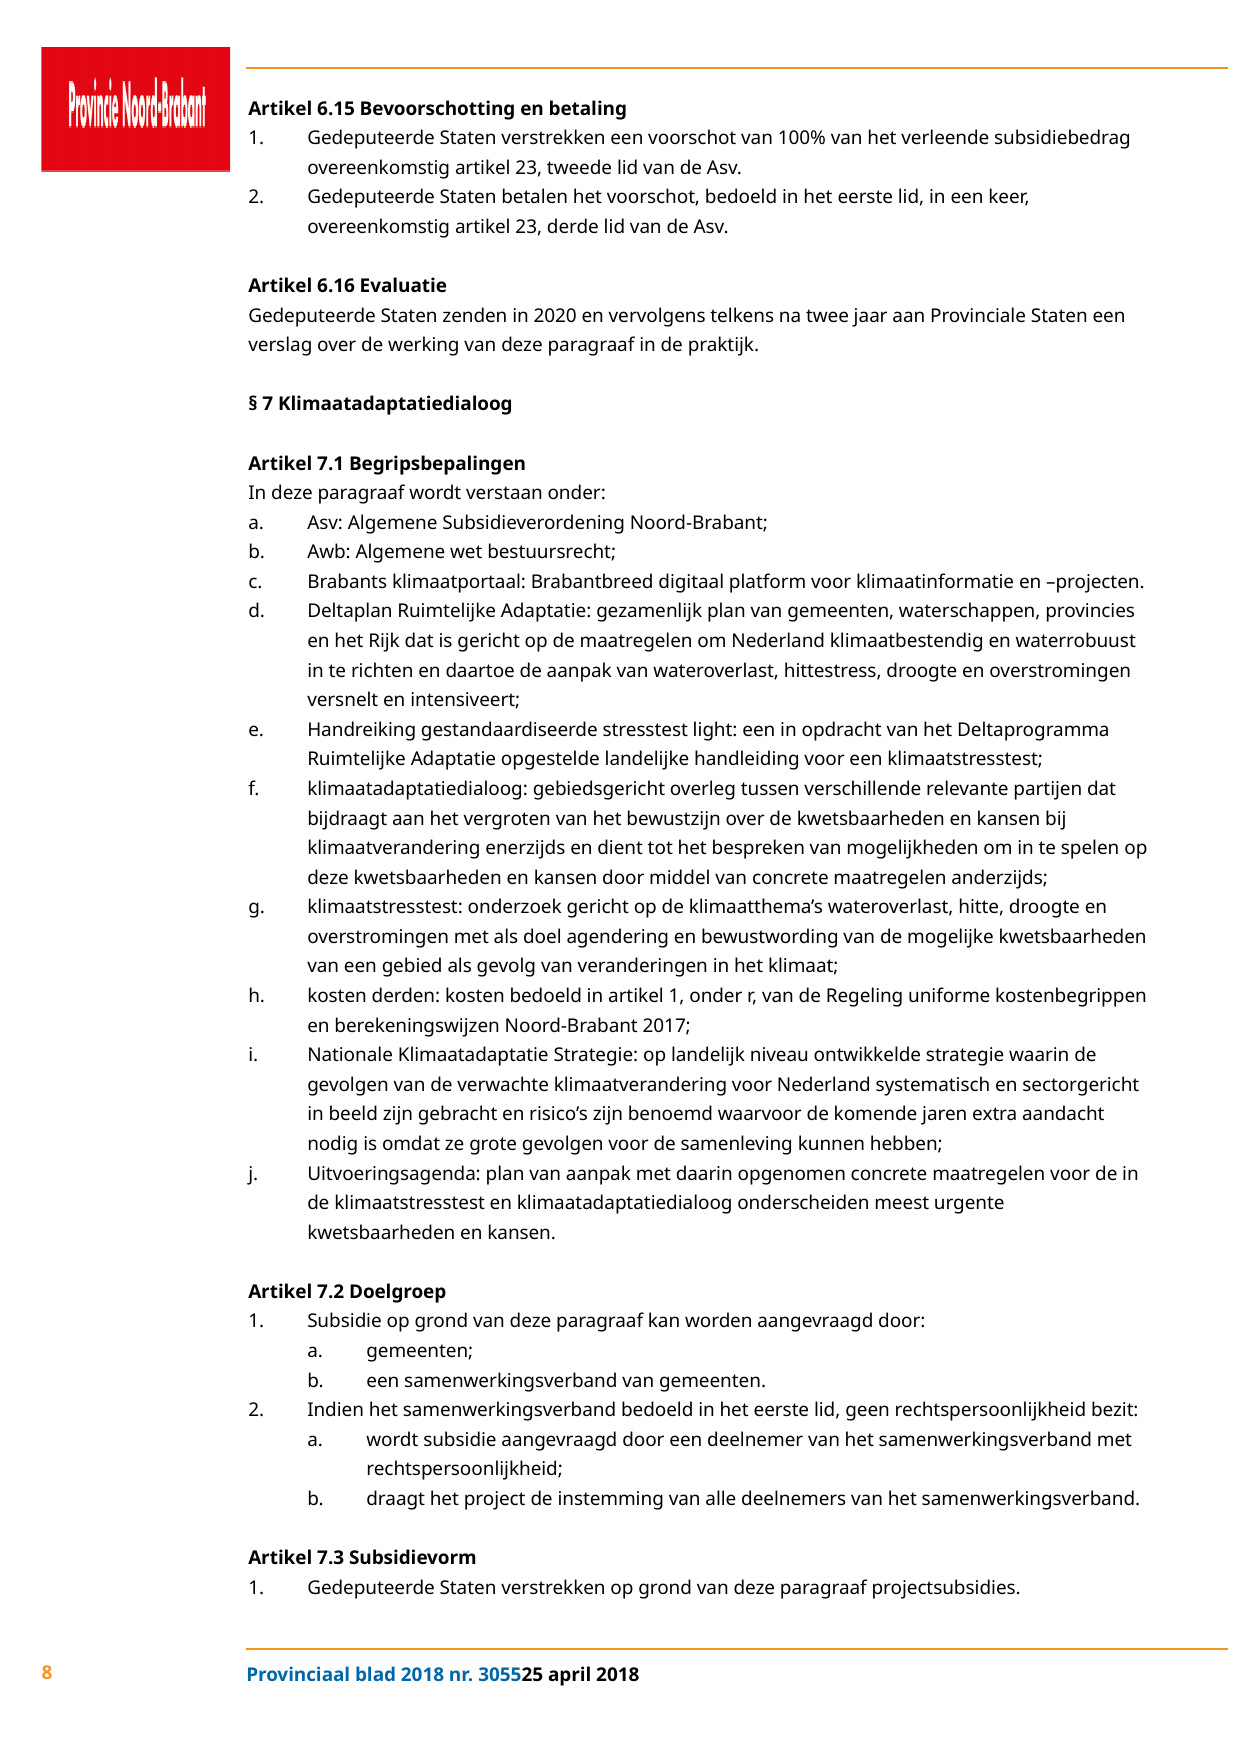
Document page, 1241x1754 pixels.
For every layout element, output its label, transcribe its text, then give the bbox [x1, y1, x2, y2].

list draagt het project de instemming van alle deelnemers van het samenwerkingsverband. [307, 1485, 1152, 1511]
list Uitvoeringsagenda: plan van aanpak met daarin opgenomen concrete maatregelen voor de in de klimaatstresstest en klimaatadaptatiedialoog onderscheiden meest urgente kwetsbaarheden en kansen. [248, 1160, 1152, 1245]
list gemeenten; [307, 1337, 1152, 1363]
list Indien het samenwerkingsverband bedoeld in het eerste lid, geen rechtspersoonlijkheid bezit: [248, 1396, 1152, 1422]
text Artikel 6.16 Evaluatie [248, 272, 1152, 298]
picture [41, 47, 231, 172]
list Gedeputeerde Staten verstrekken op grond van deze paragraaf projectsubsidies. [248, 1574, 1152, 1600]
text Artikel 7.2 Doelgroep [248, 1278, 1152, 1304]
list een samenwerkingsverband van gemeenten. [307, 1367, 1152, 1393]
text Gedeputeerde Staten zenden in 2020 en vervolgens telkens na twee jaar aan Provinciale Staten een verslag over de werking van deze paragraaf in de praktijk. [248, 302, 1152, 357]
text In deze paragraaf wordt verstaan onder: [248, 479, 1152, 505]
text Artikel 7.1 Begripsbepalingen [248, 450, 1152, 476]
list Asv: Algemene Subsidieverordening Noord-Brabant; [248, 509, 1152, 535]
list Gedeputeerde Staten verstrekken een voorschot van 100% van het verleende subsidiebedrag overeenkomstig artikel 23, tweede lid van de Asv. [248, 124, 1152, 180]
list kosten derden: kosten bedoeld in artikel 1, onder r, van de Regeling uniforme kostenbegrippen en berekeningswijzen Noord-Brabant 2017; [248, 982, 1152, 1038]
list Gedeputeerde Staten betalen het voorschot, bedoeld in het eerste lid, in een keer, overeenkomstig artikel 23, derde lid van de Asv. [248, 183, 1152, 239]
list klimaatadaptatiedialoog: gebiedsgericht overleg tussen verschillende relevante partijen dat bijdraagt aan het vergroten van het bewustzijn over de kwetsbaarheden en kansen bij klimaatverandering enerzijds en dient tot het bespreken van mogelijkheden om in te spelen op deze kwetsbaarheden en kansen door middel van concrete maatregelen anderzijds; [248, 775, 1152, 890]
list wordt subsidie aangevraagd door een deelnemer van het samenwerkingsverband met rechtspersoonlijkheid; [307, 1426, 1152, 1481]
list klimaatstresstest: onderzoek gericht op de klimaatthema’s wateroverlast, hitte, droogte en overstromingen met als doel agendering en bewustwording van de mogelijke kwetsbaarheden van een gebied als gevolg van veranderingen in het klimaat; [248, 893, 1152, 978]
text Artikel 7.3 Subsidievorm [248, 1544, 1152, 1570]
list Brabants klimaatportaal: Brabantbreed digitaal platform voor klimaatinformatie en –projecten. [248, 568, 1152, 594]
list Subsidie op grond van deze paragraaf kan worden aangevraagd door: [248, 1308, 1152, 1333]
text Artikel 6.15 Bevoorschotting en betaling [248, 95, 1152, 121]
list Nationale Klimaatadaptatie Strategie: op landelijk niveau ontwikkelde strategie waarin de gevolgen van de verwachte klimaatverandering voor Nederland systematisch en sectorgericht in beeld zijn gebracht en risico’s zijn benoemd waarvoor de komende jaren extra aandacht nodig is omdat ze grote gevolgen voor de samenleving kunnen hebben; [248, 1041, 1152, 1156]
list Awb: Algemene wet bestuursrecht; [248, 538, 1152, 564]
list Deltaplan Ruimtelijke Adaptatie: gezamenlijk plan van gemeenten, waterschappen, provincies en het Rijk dat is gericht op de maatregelen om Nederland klimaatbestendig en waterrobuust in te richten en daartoe de aanpak van wateroverlast, hittestress, droogte en overstromingen versnelt en intensiveert; [248, 598, 1152, 712]
text § 7 Klimaatadaptatiedialoog [248, 391, 1152, 416]
list Handreiking gestandaardiseerde stresstest light: een in opdracht van het Deltaprogramma Ruimtelijke Adaptatie opgestelde landelijke handleiding voor een klimaatstresstest; [248, 716, 1152, 771]
